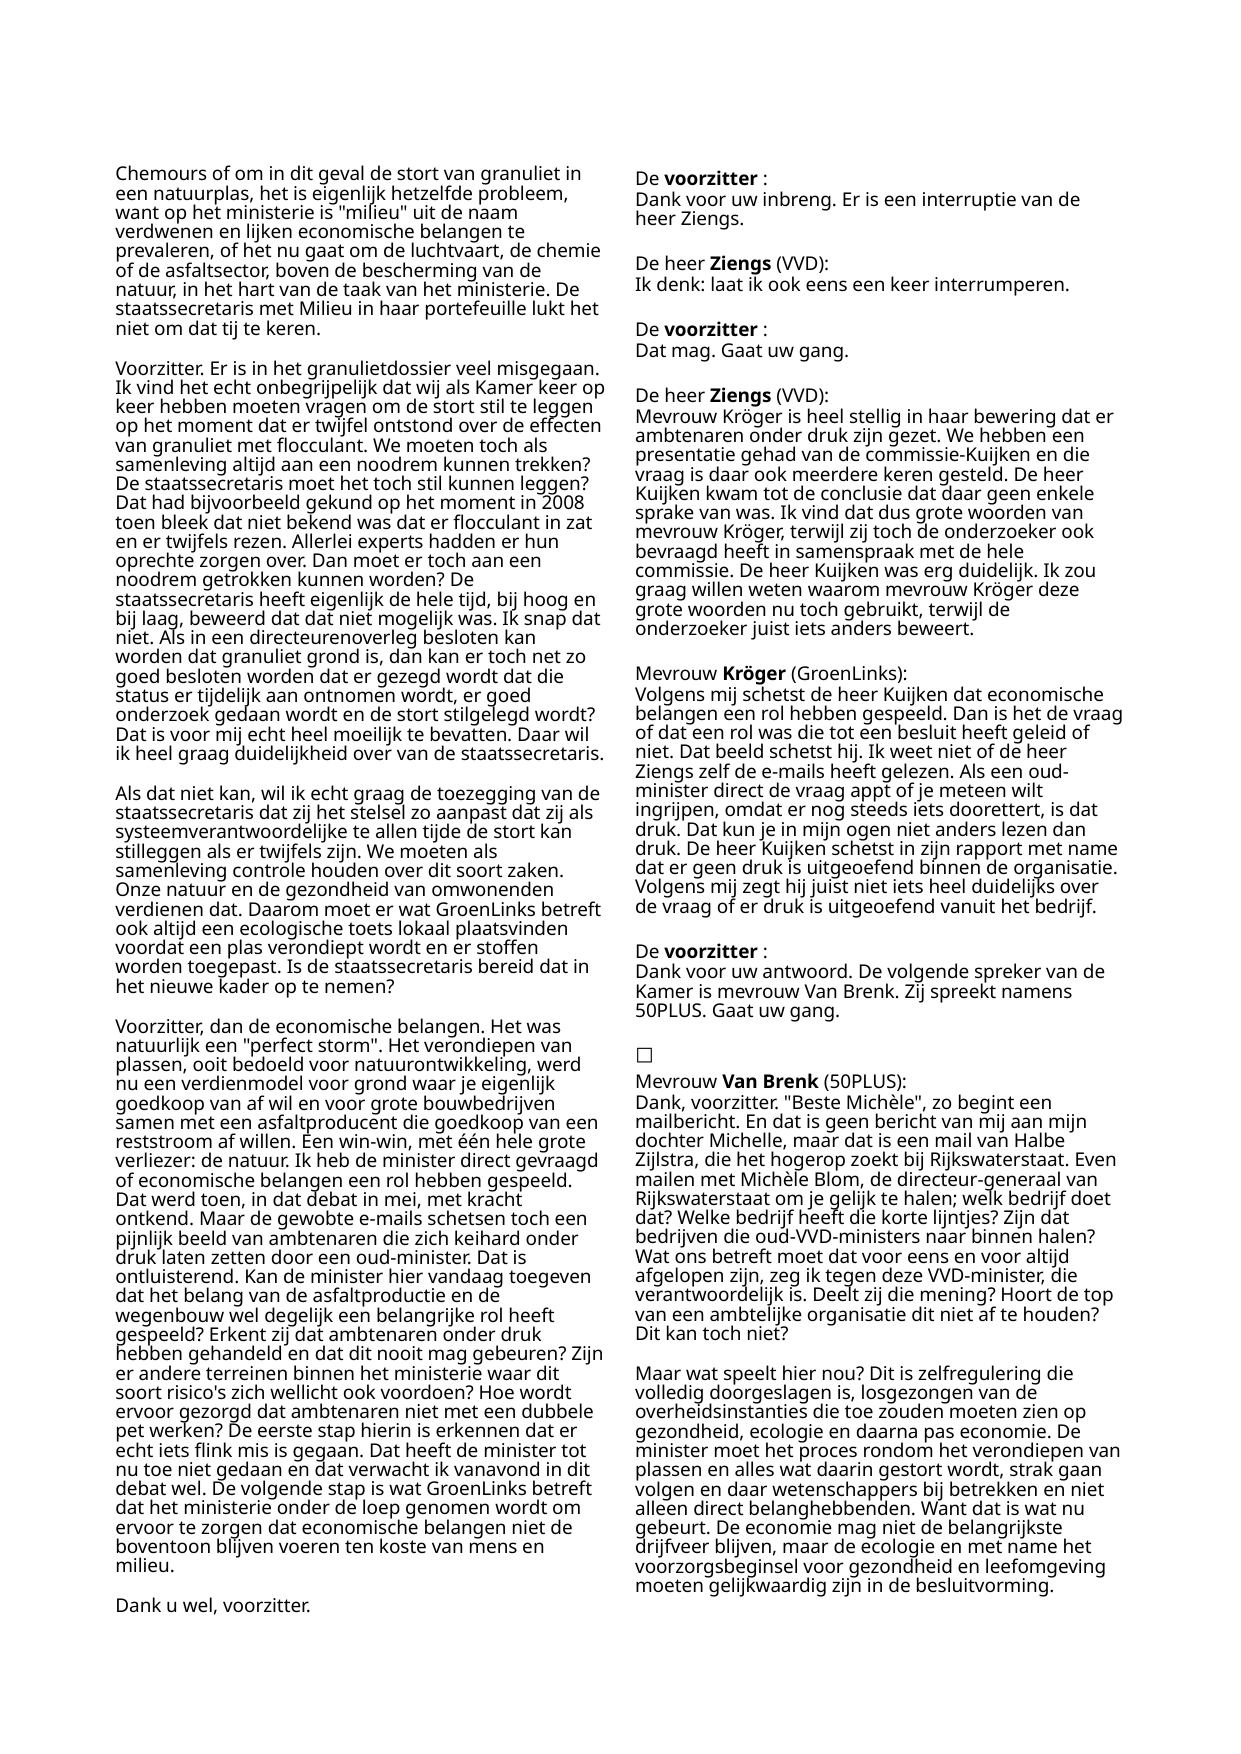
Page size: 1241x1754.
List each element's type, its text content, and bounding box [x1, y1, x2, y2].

text De voorzitter : [635, 165, 1125, 191]
text Mevrouw Kröger is heel stellig in haar bewering dat er ambtenaren onder druk zijn gezet. We hebben een presentatie gehad van de commissie-Kuijken en die vraag is daar ook meerdere keren gesteld. De heer Kuijken kwam tot de conclusie dat daar geen enkele sprake van was. Ik vind dat dus grote woorden van mevrouw Kröger, terwijl zij toch de onderzoeker ook bevraagd heeft in samenspraak met de hele commissie. De heer Kuijken was erg duidelijk. Ik zou graag willen weten waarom mevrouw Kröger deze grote woorden nu toch gebruikt, terwijl de onderzoeker juist iets anders beweert. [635, 408, 1125, 639]
text Maar wat speelt hier nou? Dit is zelfregulering die volledig doorgeslagen is, losgezongen van de overheidsinstanties die toe zouden moeten zien op gezondheid, ecologie en daarna pas economie. De minister moet het proces rondom het verondiepen van plassen en alles wat daarin gestort wordt, strak gaan volgen en daar wetenschappers bij betrekken en niet alleen direct belanghebbenden. Want dat is wat nu gebeurt. De economie mag niet de belangrijkste drijfveer blijven, maar de ecologie en met name het voorzorgsbeginsel voor gezondheid en leefomgeving moeten gelijkwaardig zijn in de besluitvorming. [635, 1365, 1125, 1596]
text Dank u wel, voorzitter. [115, 1597, 605, 1616]
text De heer Ziengs (VVD): [635, 382, 1125, 408]
text De heer Ziengs (VVD): [635, 251, 1125, 276]
text Dank voor uw inbreng. Er is een interruptie van de heer Ziengs. [635, 191, 1125, 230]
text Dat mag. Gaat uw gang. [635, 342, 1125, 361]
text Mevrouw Kröger (GroenLinks): [635, 660, 1125, 686]
text Voorzitter, dan de economische belangen. Het was natuurlijk een "perfect storm". Het verondiepen van plassen, ooit bedoeld voor natuurontwikkeling, werd nu een verdienmodel voor grond waar je eigenlijk goedkoop van af wil en voor grote bouwbedrijven samen met een asfaltproducent die goedkoop van een reststroom af willen. Een win-win, met één hele grote verliezer: de natuur. Ik heb de minister direct gevraagd of economische belangen een rol hebben gespeeld. Dat werd toen, in dat debat in mei, met kracht ontkend. Maar de gewobte e-mails schetsen toch een pijnlijk beeld van ambtenaren die zich keihard onder druk laten zetten door een oud-minister. Dat is ontluisterend. Kan de minister hier vandaag toegeven dat het belang van de asfaltproductie en de wegenbouw wel degelijk een belangrijke rol heeft gespeeld? Erkent zij dat ambtenaren onder druk hebben gehandeld en dat dit nooit mag gebeuren? Zijn er andere terreinen binnen het ministerie waar dit soort risico's zich wellicht ook voordoen? Hoe wordt ervoor gezorgd dat ambtenaren niet met een dubbele pet werken? De eerste stap hierin is erkennen dat er echt iets flink mis is gegaan. Dat heeft de minister tot nu toe niet gedaan en dat verwacht ik vanavond in dit debat wel. De volgende stap is wat GroenLinks betreft dat het ministerie onder de loep genomen wordt om ervoor te zorgen dat economische belangen niet de boventoon blijven voeren ten koste van mens en milieu. [115, 1018, 605, 1576]
text Mevrouw Van Brenk (50PLUS): [635, 1068, 1125, 1094]
text De voorzitter : [635, 316, 1125, 342]
text Volgens mij schetst de heer Kuijken dat economische belangen een rol hebben gespeeld. Dan is het de vraag of dat een rol was die tot een besluit heeft geleid of niet. Dat beeld schetst hij. Ik weet niet of de heer Ziengs zelf de e-mails heeft gelezen. Als een oud-minister direct de vraag appt of je meteen wilt ingrijpen, omdat er nog steeds iets doorettert, is dat druk. Dat kun je in mijn ogen niet anders lezen dan druk. De heer Kuijken schetst in zijn rapport met name dat er geen druk is uitgeoefend binnen de organisatie. Volgens mij zegt hij juist niet iets heel duidelijks over de vraag of er druk is uitgeoefend vanuit het bedrijf. [635, 686, 1125, 917]
text ⬜ [635, 1042, 1125, 1068]
text Voorzitter. Er is in het granulietdossier veel misgegaan. Ik vind het echt onbegrijpelijk dat wij als Kamer keer op keer hebben moeten vragen om de stort stil te leggen op het moment dat er twijfel ontstond over de effecten van granuliet met flocculant. We moeten toch als samenleving altijd aan een noodrem kunnen trekken? De staatssecretaris moet het toch stil kunnen leggen? Dat had bijvoorbeeld gekund op het moment in 2008 toen bleek dat niet bekend was dat er flocculant in zat en er twijfels rezen. Allerlei experts hadden er hun oprechte zorgen over. Dan moet er toch aan een noodrem getrokken kunnen worden? De staatssecretaris heeft eigenlijk de hele tijd, bij hoog en bij laag, beweerd dat dat niet mogelijk was. Ik snap dat niet. Als in een directeurenoverleg besloten kan worden dat granuliet grond is, dan kan er toch net zo goed besloten worden dat er gezegd wordt dat die status er tijdelijk aan ontnomen wordt, er goed onderzoek gedaan wordt en de stort stilgelegd wordt? Dat is voor mij echt heel moeilijk te bevatten. Daar wil ik heel graag duidelijkheid over van de staatssecretaris. [115, 359, 605, 764]
text Chemours of om in dit geval de stort van granuliet in een natuurplas, het is eigenlijk hetzelfde probleem, want op het ministerie is "milieu" uit de naam verdwenen en lijken economische belangen te prevaleren, of het nu gaat om de luchtvaart, de chemie of de asfaltsector, boven de bescherming van de natuur, in het hart van de taak van het ministerie. De staatssecretaris met Milieu in haar portefeuille lukt het niet om dat tij te keren. [115, 165, 605, 339]
text Ik denk: laat ik ook eens een keer interrumperen. [635, 276, 1125, 296]
text Dank voor uw antwoord. De volgende spreker van de Kamer is mevrouw Van Brenk. Zij spreekt namens 50PLUS. Gaat uw gang. [635, 963, 1125, 1021]
text Dank, voorzitter. "Beste Michèle", zo begint een mailbericht. En dat is geen bericht van mij aan mijn dochter Michelle, maar dat is een mail van Halbe Zijlstra, die het hogerop zoekt bij Rijkswaterstaat. Even mailen met Michèle Blom, de directeur-generaal van Rijkswaterstaat om je gelijk te halen; welk bedrijf doet dat? Welke bedrijf heeft die korte lijntjes? Zijn dat bedrijven die oud-VVD-ministers naar binnen halen? Wat ons betreft moet dat voor eens en voor altijd afgelopen zijn, zeg ik tegen deze VVD-minister, die verantwoordelijk is. Deelt zij die mening? Hoort de top van een ambtelijke organisatie dit niet af te houden? Dit kan toch niet? [635, 1094, 1125, 1344]
text Als dat niet kan, wil ik echt graag de toezegging van de staatssecretaris dat zij het stelsel zo aanpast dat zij als systeemverantwoordelijke te allen tijde de stort kan stilleggen als er twijfels zijn. We moeten als samenleving controle houden over dit soort zaken. Onze natuur en de gezondheid van omwonenden verdienen dat. Daarom moet er wat GroenLinks betreft ook altijd een ecologische toets lokaal plaatsvinden voordat een plas verondiept wordt en er stoffen worden toegepast. Is de staatssecretaris bereid dat in het nieuwe kader op te nemen? [115, 785, 605, 997]
text De voorzitter : [635, 938, 1125, 963]
